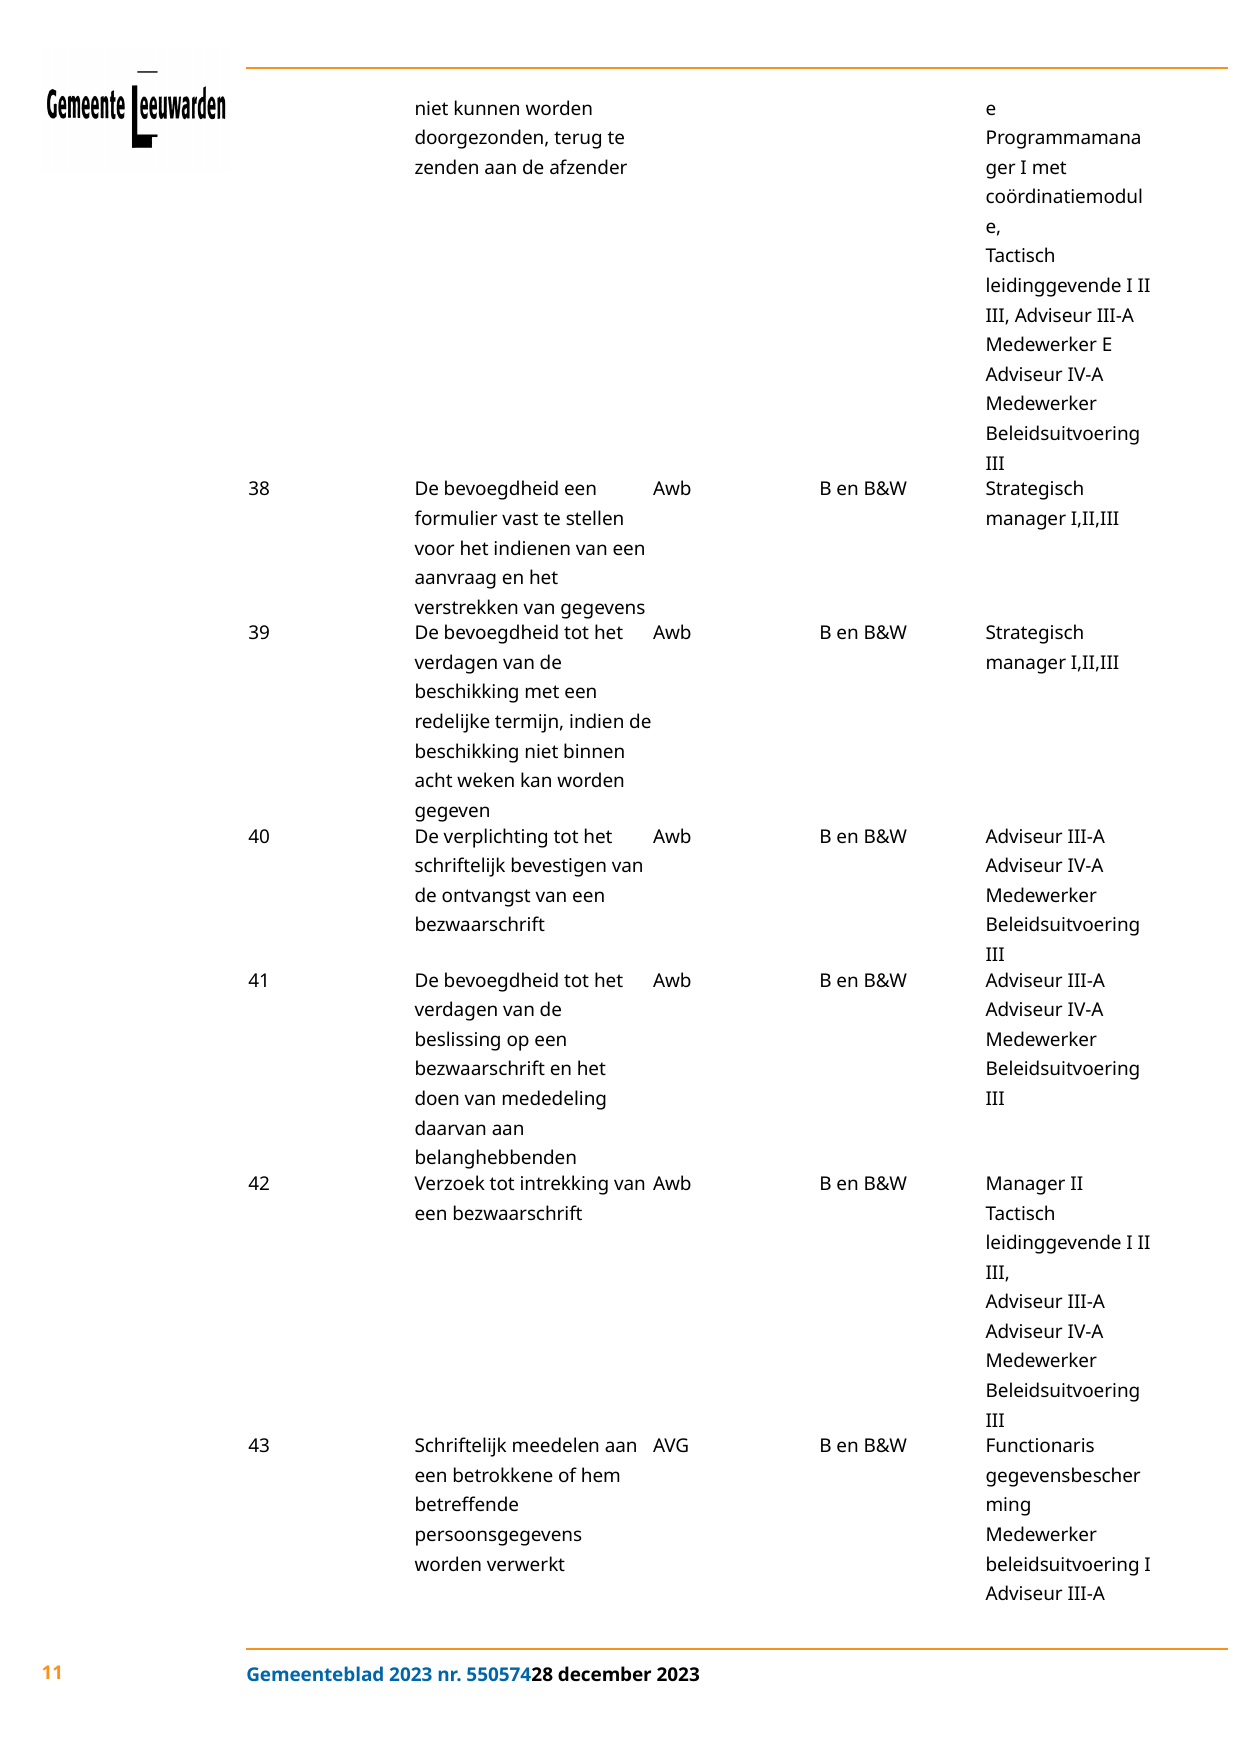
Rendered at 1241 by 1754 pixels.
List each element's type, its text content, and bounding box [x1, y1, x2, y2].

table_cell Manager II Tactisch leidinggevende I II III, Adviseur III-A Adviseur IV-A Medewerker Beleidsuitvoering III [985, 1170, 1152, 1432]
table_cell Adviseur III-A Adviseur IV-A Medewerker Beleidsuitvoering III [985, 967, 1152, 1170]
table_cell Strategisch manager I,II,III [985, 620, 1152, 823]
table_cell De bevoegdheid tot het verdagen van de beslissing op een bezwaarschrift en het doen van mededeling daarvan aan belanghebbenden [414, 967, 653, 1170]
table_cell B en B&W [819, 823, 985, 967]
table_cell Awb [653, 476, 819, 619]
table_cell [819, 95, 985, 476]
table_cell B en B&W [819, 620, 985, 823]
table_cell 40 [248, 823, 414, 967]
table_cell Schriftelijk meedelen aan een betrokkene of hem betreffende persoonsgegevens worden verwerkt [414, 1433, 653, 1606]
table_cell Verzoek tot intrekking van een bezwaarschrift [414, 1170, 653, 1432]
table_cell Adviseur III-A Adviseur IV-A Medewerker Beleidsuitvoering III [985, 823, 1152, 967]
table_cell e Programmamanager I met coördinatiemodule, Tactisch leidinggevende I II III, Adviseur III-A Medewerker E Adviseur IV-A Medewerker Beleidsuitvoering III [985, 95, 1152, 476]
table_cell Awb [653, 967, 819, 1170]
table_cell 41 [248, 967, 414, 1170]
table_cell Awb [653, 823, 819, 967]
table_cell De verplichting tot het schriftelijk bevestigen van de ontvangst van een bezwaarschrift [414, 823, 653, 967]
table_cell B en B&W [819, 476, 985, 619]
table_cell Awb [653, 1170, 819, 1432]
table_cell B en B&W [819, 1170, 985, 1432]
picture [41, 47, 231, 172]
table_cell [653, 95, 819, 476]
table_cell Strategisch manager I,II,III [985, 476, 1152, 619]
table_cell Awb [653, 620, 819, 823]
table_cell 39 [248, 620, 414, 823]
table_cell De bevoegdheid tot het verdagen van de beschikking met een redelijke termijn, indien de beschikking niet binnen acht weken kan worden gegeven [414, 620, 653, 823]
table_cell 38 [248, 476, 414, 619]
table_cell [248, 95, 414, 476]
table_cell 43 [248, 1433, 414, 1606]
table_cell 42 [248, 1170, 414, 1432]
table_cell Functionaris gegevensbescherming Medewerker beleidsuitvoering I Adviseur III-A [985, 1433, 1152, 1606]
table_cell De bevoegdheid een formulier vast te stellen voor het indienen van een aanvraag en het verstrekken van gegevens [414, 476, 653, 619]
table_cell AVG [653, 1433, 819, 1606]
table_cell B en B&W [819, 1433, 985, 1606]
table_cell B en B&W [819, 967, 985, 1170]
table_cell niet kunnen worden doorgezonden, terug te zenden aan de afzender [414, 95, 653, 476]
